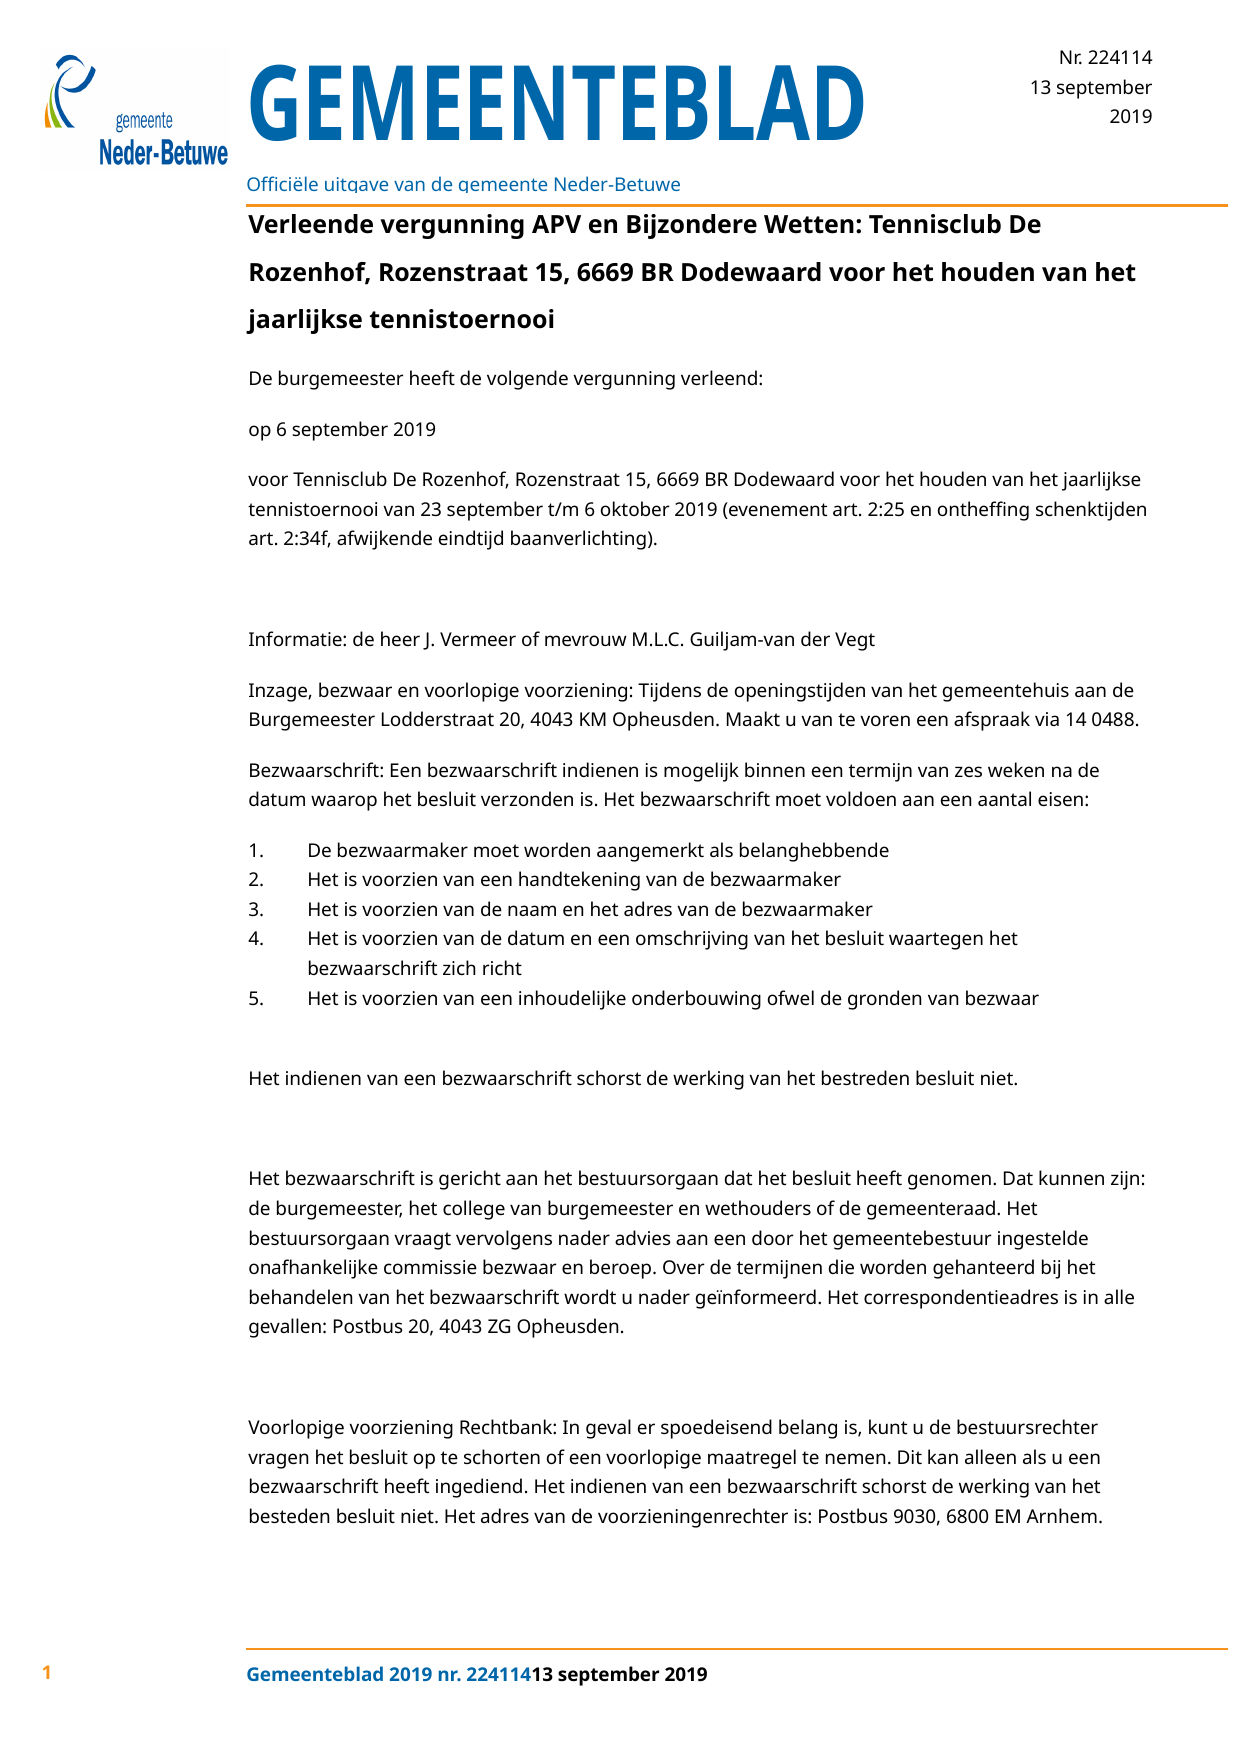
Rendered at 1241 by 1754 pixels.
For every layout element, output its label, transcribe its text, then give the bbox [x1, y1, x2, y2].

list Het is voorzien van een inhoudelijke onderbouwing ofwel de gronden van bezwaar [248, 985, 1152, 1010]
text Bezwaarschrift: Een bezwaarschrift indienen is mogelijk binnen een termijn van zes weken na de datum waarop het besluit verzonden is. Het bezwaarschrift moet voldoen aan een aantal eisen: [248, 757, 1152, 812]
list Het is voorzien van de naam en het adres van de bezwaarmaker [248, 896, 1152, 922]
text Het indienen van een bezwaarschrift schorst de werking van het bestreden besluit niet. [248, 1065, 1152, 1090]
text voor Tennisclub De Rozenhof, Rozenstraat 15, 6669 BR Dodewaard voor het houden van het jaarlijkse tennistoernooi van 23 september t/m 6 oktober 2019 (evenement art. 2:25 en ontheffing schenktijden art. 2:34f, afwijkende eindtijd baanverlichting). [248, 466, 1152, 551]
list De bezwaarmaker moet worden aangemerkt als belanghebbende [248, 837, 1152, 862]
picture [41, 47, 231, 172]
list Het is voorzien van een handtekening van de bezwaarmaker [248, 866, 1152, 892]
list Het is voorzien van de datum en een omschrijving van het besluit waartegen het bezwaarschrift zich richt [248, 926, 1152, 981]
text Informatie: de heer J. Vermeer of mevrouw M.L.C. Guiljam-van der Vegt [248, 626, 1152, 652]
text Verleende vergunning APV en Bijzondere Wetten: Tennisclub De Rozenhof, Rozenstraat 15, 6669 BR Dodewaard voor het houden van het jaarlijkse tennistoernooi [248, 207, 1152, 336]
text Het bezwaarschrift is gericht aan het bestuursorgaan dat het besluit heeft genomen. Dat kunnen zijn: de burgemeester, het college van burgemeester en wethouders of de gemeenteraad. Het bestuursorgaan vraagt vervolgens nader advies aan een door het gemeentebestuur ingestelde onafhankelijke commissie bezwaar en beroep. Over de termijnen die worden gehanteerd bij het behandelen van het bezwaarschrift wordt u nader geïnformeerd. Het correspondentieadres is in alle gevallen: Postbus 20, 4043 ZG Opheusden. [248, 1166, 1152, 1339]
text De burgemeester heeft de volgende vergunning verleend: [248, 366, 1152, 391]
text op 6 september 2019 [248, 416, 1152, 442]
text Inzage, bezwaar en voorlopige voorziening: Tijdens de openingstijden van het gemeentehuis aan de Burgemeester Lodderstraat 20, 4043 KM Opheusden. Maakt u van te voren een afspraak via 14 0488. [248, 677, 1152, 732]
text Voorlopige voorziening Rechtbank: In geval er spoedeisend belang is, kunt u de bestuursrechter vragen het besluit op te schorten of een voorlopige maatregel te nemen. Dit kan alleen als u een bezwaarschrift heeft ingediend. Het indienen van een bezwaarschrift schorst de werking van het besteden besluit niet. Het adres van de voorzieningenrechter is: Postbus 9030, 6800 EM Arnhem. [248, 1414, 1152, 1529]
